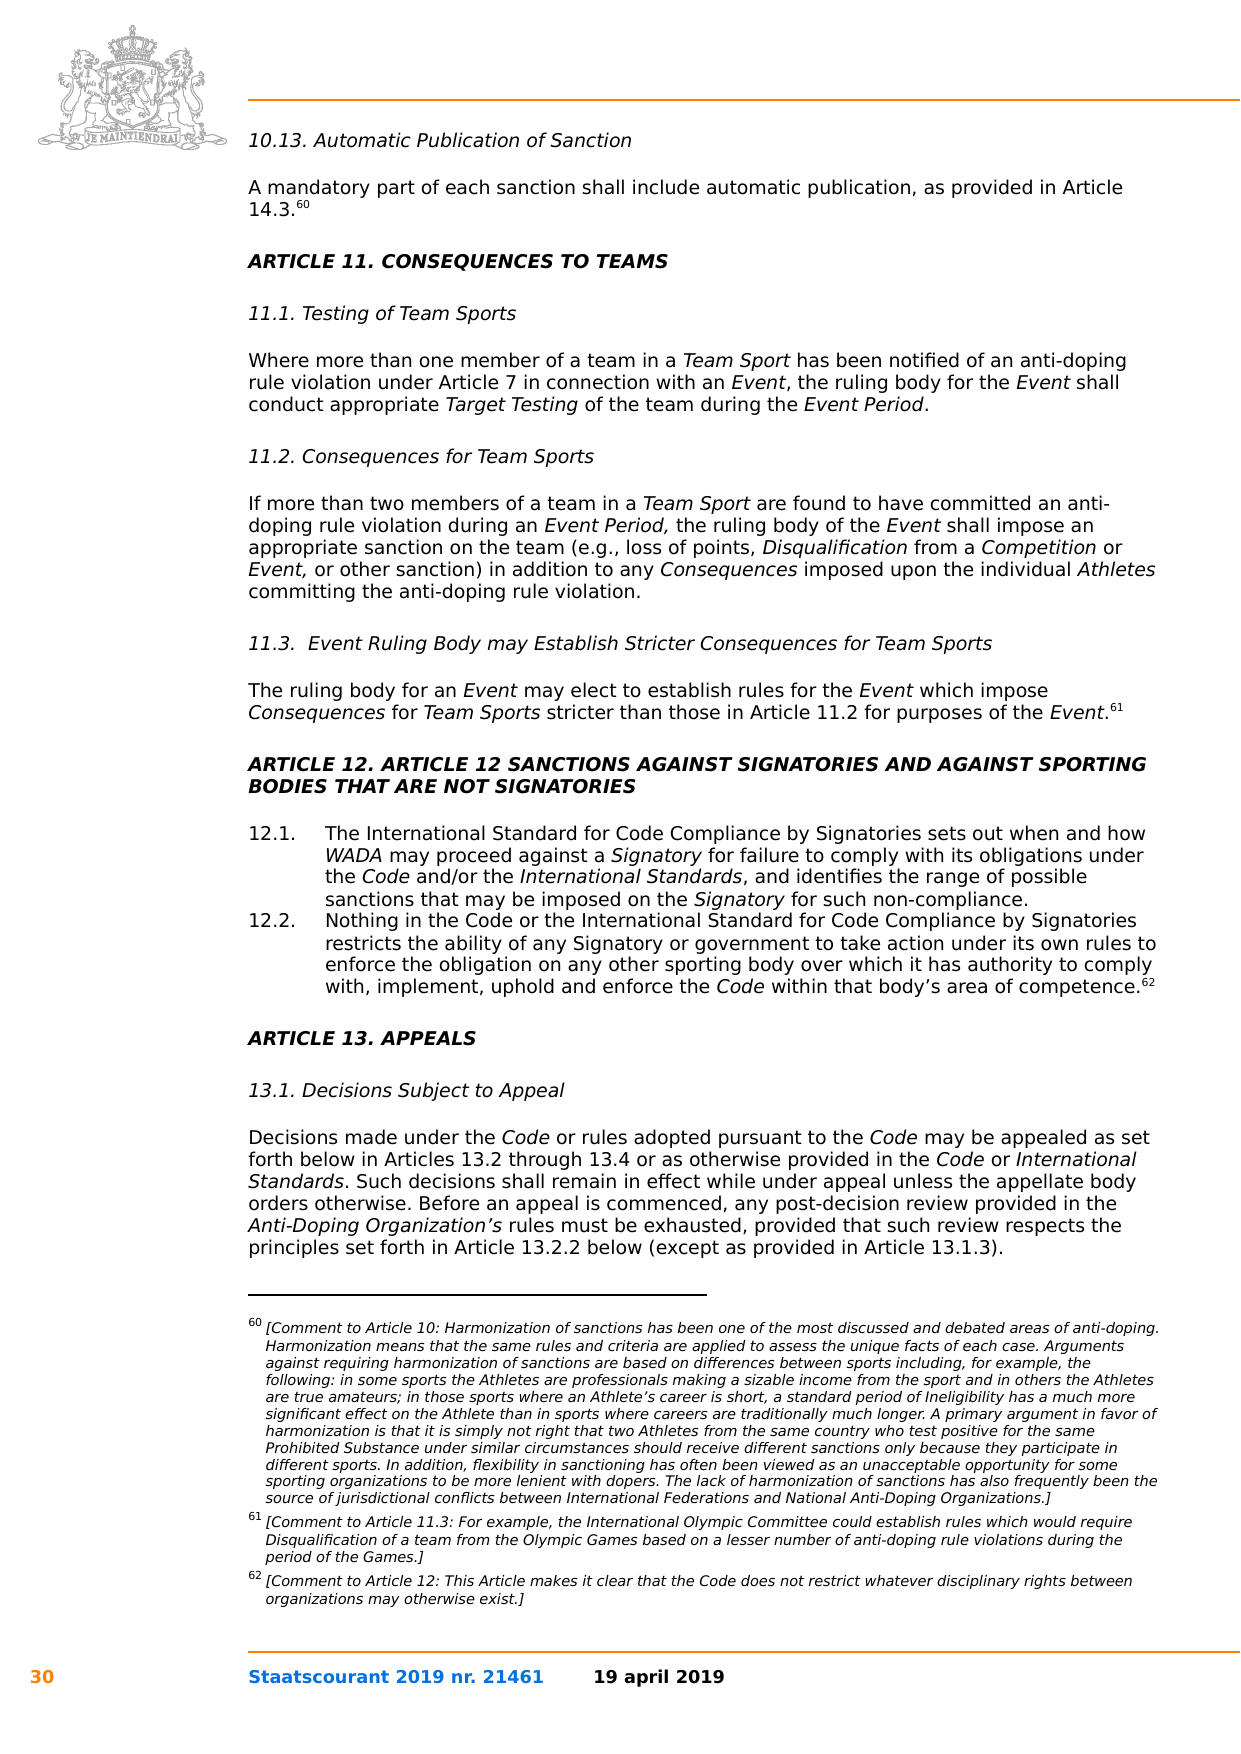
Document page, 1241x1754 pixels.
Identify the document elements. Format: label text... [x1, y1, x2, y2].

text A mandatory part of each sanction shall include automatic publication, as provided in Article 14.3. [248, 177, 1163, 221]
subtitle ARTICLE 11. CONSEQUENCES TO TEAMS [248, 251, 1163, 273]
text [Comment to Article 12: This Article makes it clear that the Code does not restrict whatever disciplinary rights between organizations may otherwise exist.] [248, 1569, 1163, 1608]
text 12.2. Nothing in the Code or the International Standard for Code Compliance by Signatories restricts the ability of any Signatory or government to take action under its own rules to enforce the obligation on any other sporting body over which it has authority to comply with, implement, uphold and enforce the Code within that body’s area of competence. [248, 910, 1163, 998]
subtitle ARTICLE 12. ARTICLE 12 SANCTIONS AGAINST SIGNATORIES AND AGAINST SPORTING BODIES THAT ARE NOT SIGNATORIES [248, 753, 1163, 797]
subtitle 11.1. Testing of Team Sports [248, 303, 1163, 325]
subtitle 13.1. Decisions Subject to Appeal [248, 1080, 1163, 1102]
subtitle 11.3. Event Ruling Body may Establish Stricter Consequences for Team Sports [248, 633, 1163, 654]
text [Comment to Article 11.3: For example, the International Olympic Committee could establish rules which would require Disqualification of a team from the Olympic Games based on a lesser number of anti-doping rule violations during the period of the Games.] [248, 1510, 1163, 1566]
text [Comment to Article 10: Harmonization of sanctions has been one of the most discussed and debated areas of anti-doping. Harmonization means that the same rules and criteria are applied to assess the unique facts of each case. Arguments against requiring harmonization of sanctions are based on differences between sports including, for example, the following: in some sports the Athletes are professionals making a sizable income from the sport and in others the Athletes are true amateurs; in those sports where an Athlete’s career is short, a standard period of Ineligibility has a much more significant effect on the Athlete than in sports where careers are traditionally much longer. A primary argument in favor of harmonization is that it is simply not right that two Athletes from the same country who test positive for the same Prohibited Substance under similar circumstances should receive different sanctions only because they participate in different sports. In addition, flexibility in sanctioning has often been viewed as an unacceptable opportunity for some sporting organizations to be more lenient with dopers. The lack of harmonization of sanctions has also frequently been the source of jurisdictional conflicts between International Federations and National Anti-Doping Organizations.] [248, 1316, 1163, 1507]
text Decisions made under the Code or rules adopted pursuant to the Code may be appealed as set forth below in Articles 13.2 through 13.4 or as otherwise provided in the Code or International Standards. Such decisions shall remain in effect while under appeal unless the appellate body orders otherwise. Before an appeal is commenced, any post-decision review provided in the Anti-Doping Organization’s rules must be exhausted, provided that such review respects the principles set forth in Article 13.2.2 below (except as provided in Article 13.1.3). [248, 1127, 1163, 1259]
text Where more than one member of a team in a Team Sport has been notified of an anti-doping rule violation under Article 7 in connection with an Event, the ruling body for the Event shall conduct appropriate Target Testing of the team during the Event Period. [248, 350, 1163, 416]
text If more than two members of a team in a Team Sport are found to have committed an anti-doping rule violation during an Event Period, the ruling body of the Event shall impose an appropriate sanction on the team (e.g., loss of points, Disqualification from a Competition or Event, or other sanction) in addition to any Consequences imposed upon the individual Athletes committing the anti-doping rule violation. [248, 493, 1163, 603]
subtitle 11.2. Consequences for Team Sports [248, 446, 1163, 468]
text The ruling body for an Event may elect to establish rules for the Event which impose Consequences for Team Sports stricter than those in Article 11.2 for purposes of the Event. [248, 679, 1163, 723]
text 12.1. The International Standard for Code Compliance by Signatories sets out when and how WADA may proceed against a Signatory for failure to comply with its obligations under the Code and/or the International Standards, and identifies the range of possible sanctions that may be imposed on the Signatory for such non-compliance. [248, 822, 1163, 910]
picture [38, 25, 227, 150]
subtitle 10.13. Automatic Publication of Sanction [248, 130, 1163, 152]
subtitle ARTICLE 13. APPEALS [248, 1028, 1163, 1050]
